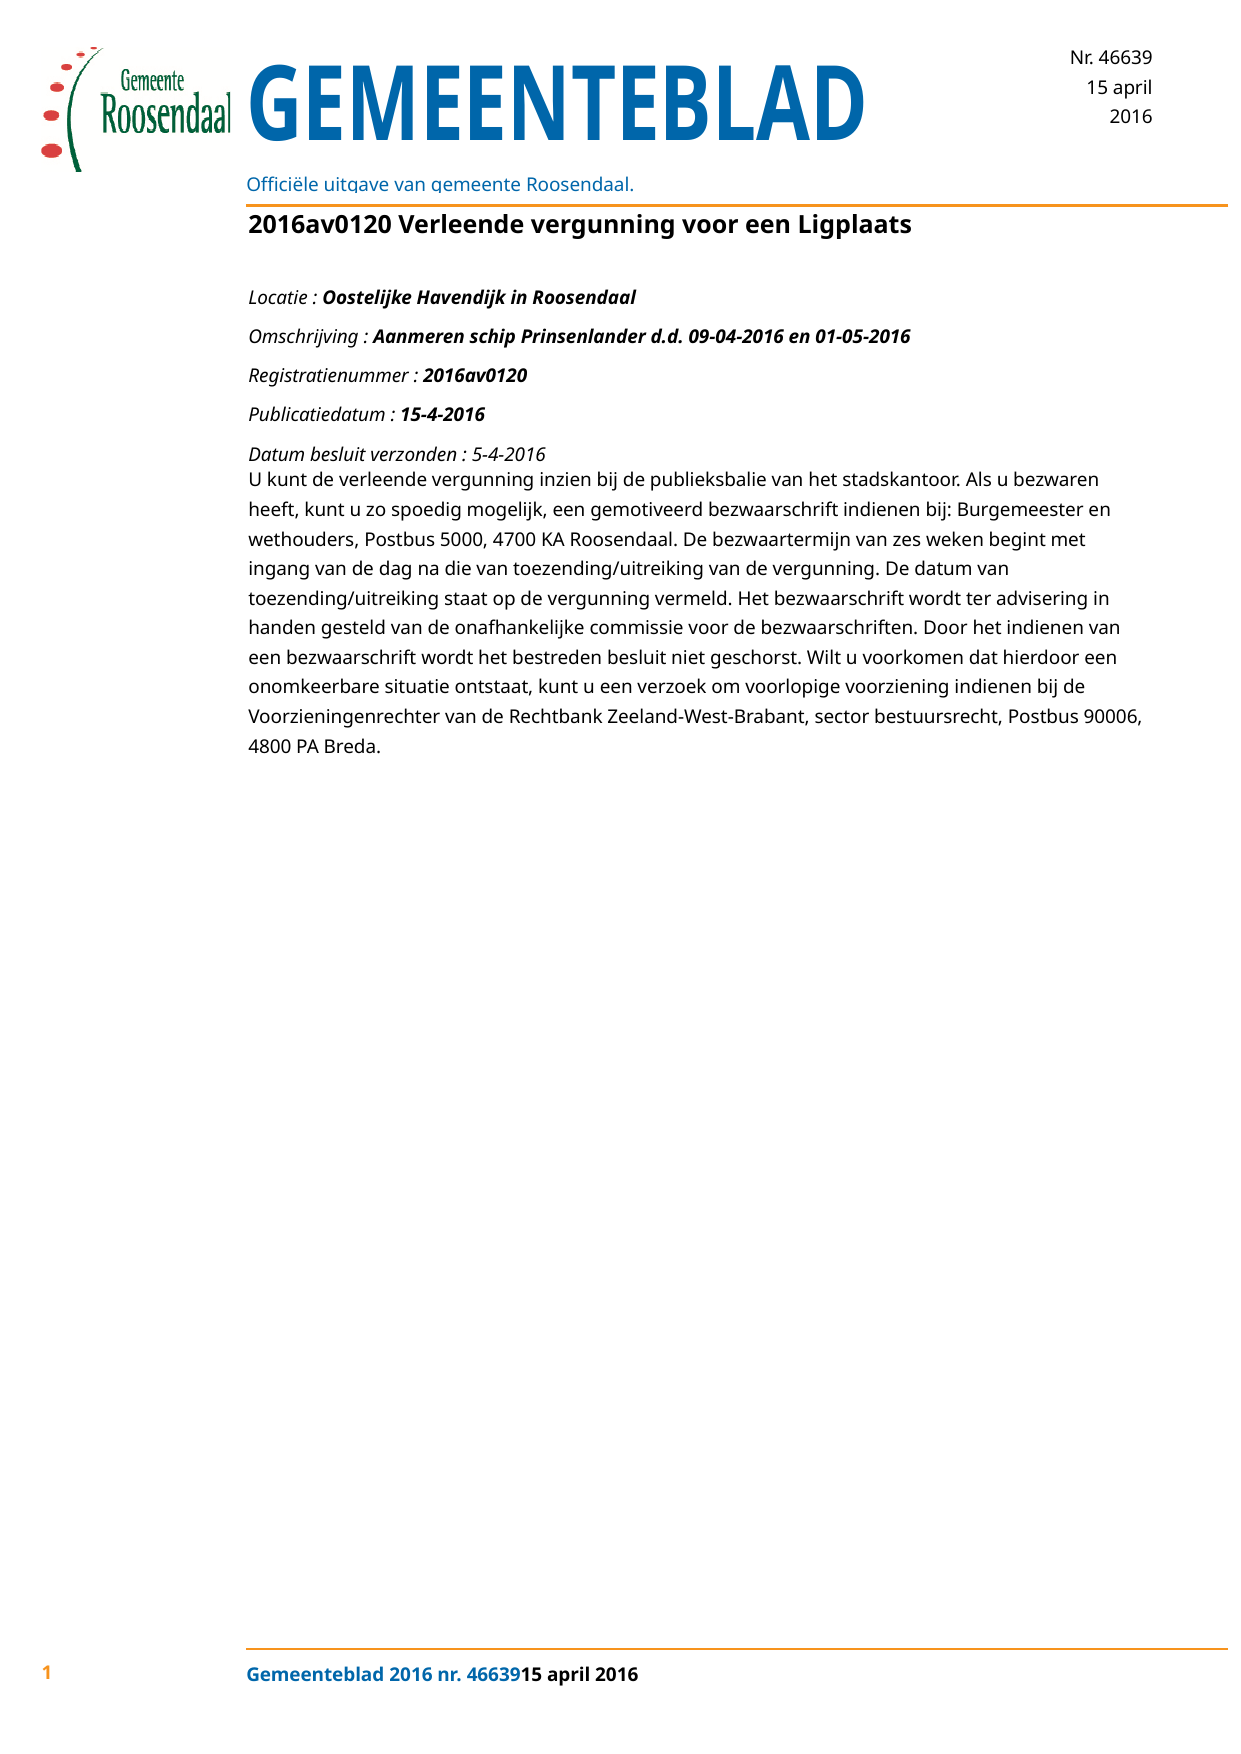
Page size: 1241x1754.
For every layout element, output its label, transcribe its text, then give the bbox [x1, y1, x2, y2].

text Locatie : Oostelijke Havendijk in Roosendaal [248, 284, 1152, 309]
picture [41, 47, 231, 172]
text 2016av0120 Verleende vergunning voor een Ligplaats [248, 207, 1152, 241]
text Omschrijving : Aanmeren schip Prinsenlander d.d. 09-04-2016 en 01-05-2016 [248, 323, 1152, 349]
text U kunt de verleende vergunning inzien bij de publieksbalie van het stadskantoor. Als u bezwaren heeft, kunt u zo spoedig mogelijk, een gemotiveerd bezwaarschrift indienen bij: Burgemeester en wethouders, Postbus 5000, 4700 KA Roosendaal. De bezwaartermijn van zes weken begint met ingang van de dag na die van toezending/uitreiking van de vergunning. De datum van toezending/uitreiking staat op de vergunning vermeld. Het bezwaarschrift wordt ter advisering in handen gesteld van de onafhankelijke commissie voor de bezwaarschriften. Door het indienen van een bezwaarschrift wordt het bestreden besluit niet geschorst. Wilt u voorkomen dat hierdoor een onomkeerbare situatie ontstaat, kunt u een verzoek om voorlopige voorziening indienen bij de Voorzieningenrechter van de Rechtbank Zeeland-West-Brabant, sector bestuursrecht, Postbus 90006, 4800 PA Breda. [248, 467, 1152, 759]
text Publicatiedatum : 15-4-2016 [248, 402, 1152, 427]
text Datum besluit verzonden : 5-4-2016 [248, 441, 1152, 467]
text Registratienummer : 2016av0120 [248, 362, 1152, 388]
